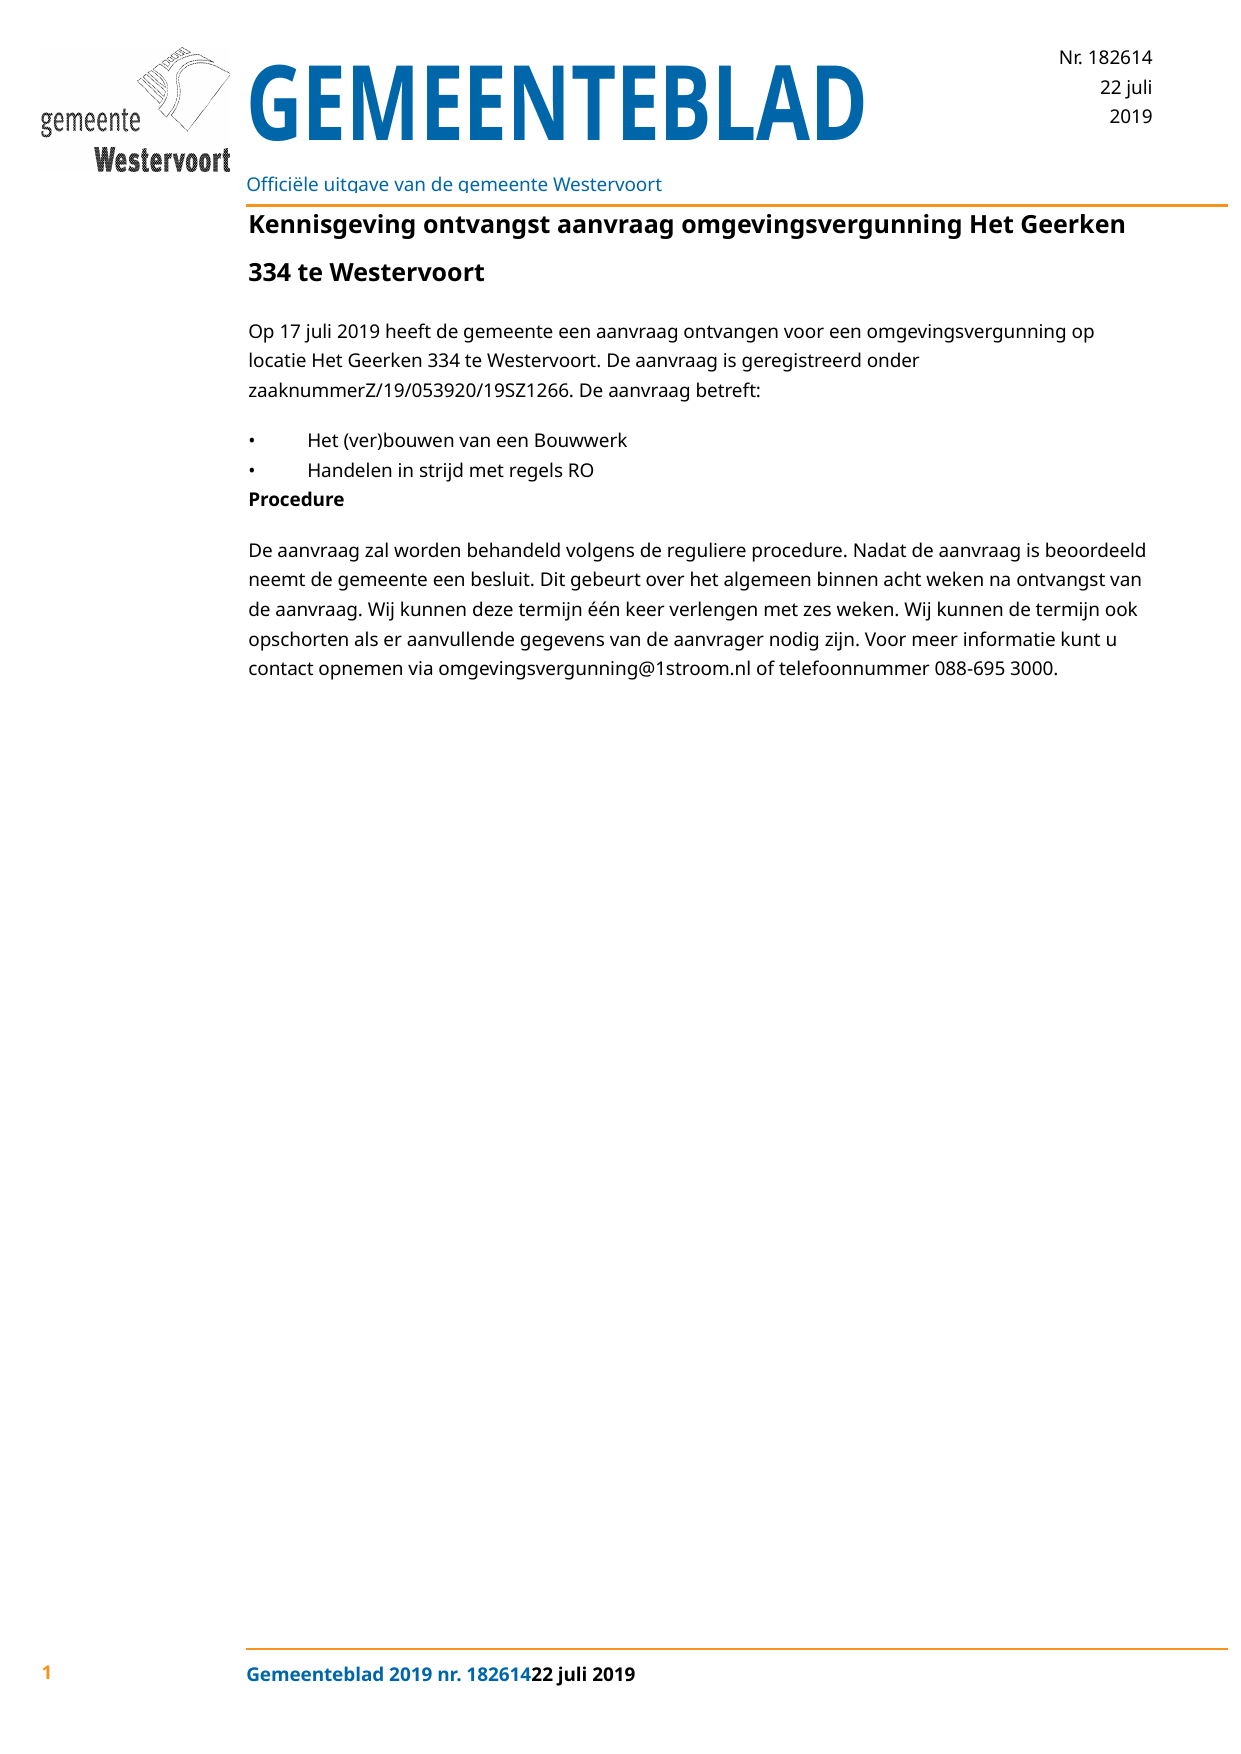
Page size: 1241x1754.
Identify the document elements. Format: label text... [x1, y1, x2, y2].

text Op 17 juli 2019 heeft de gemeente een aanvraag ontvangen voor een omgevingsvergunning op locatie Het Geerken 334 te Westervoort. De aanvraag is geregistreerd onder zaaknummerZ/19/053920/19SZ1266. De aanvraag betreft: [248, 318, 1152, 403]
picture [41, 47, 231, 172]
text Procedure [248, 487, 1152, 512]
list Handelen in strijd met regels RO [248, 457, 1152, 483]
list Het (ver)bouwen van een Bouwwerk [248, 427, 1152, 453]
text Kennisgeving ontvangst aanvraag omgevingsvergunning Het Geerken 334 te Westervoort [248, 207, 1152, 288]
text De aanvraag zal worden behandeld volgens de reguliere procedure. Nadat de aanvraag is beoordeeld neemt de gemeente een besluit. Dit gebeurt over het algemeen binnen acht weken na ontvangst van de aanvraag. Wij kunnen deze termijn één keer verlengen met zes weken. Wij kunnen de termijn ook opschorten als er aanvullende gegevens van de aanvrager nodig zijn. Voor meer informatie kunt u contact opnemen via omgevingsvergunning@1stroom.nl of telefoonnummer 088-695 3000. [248, 537, 1152, 681]
